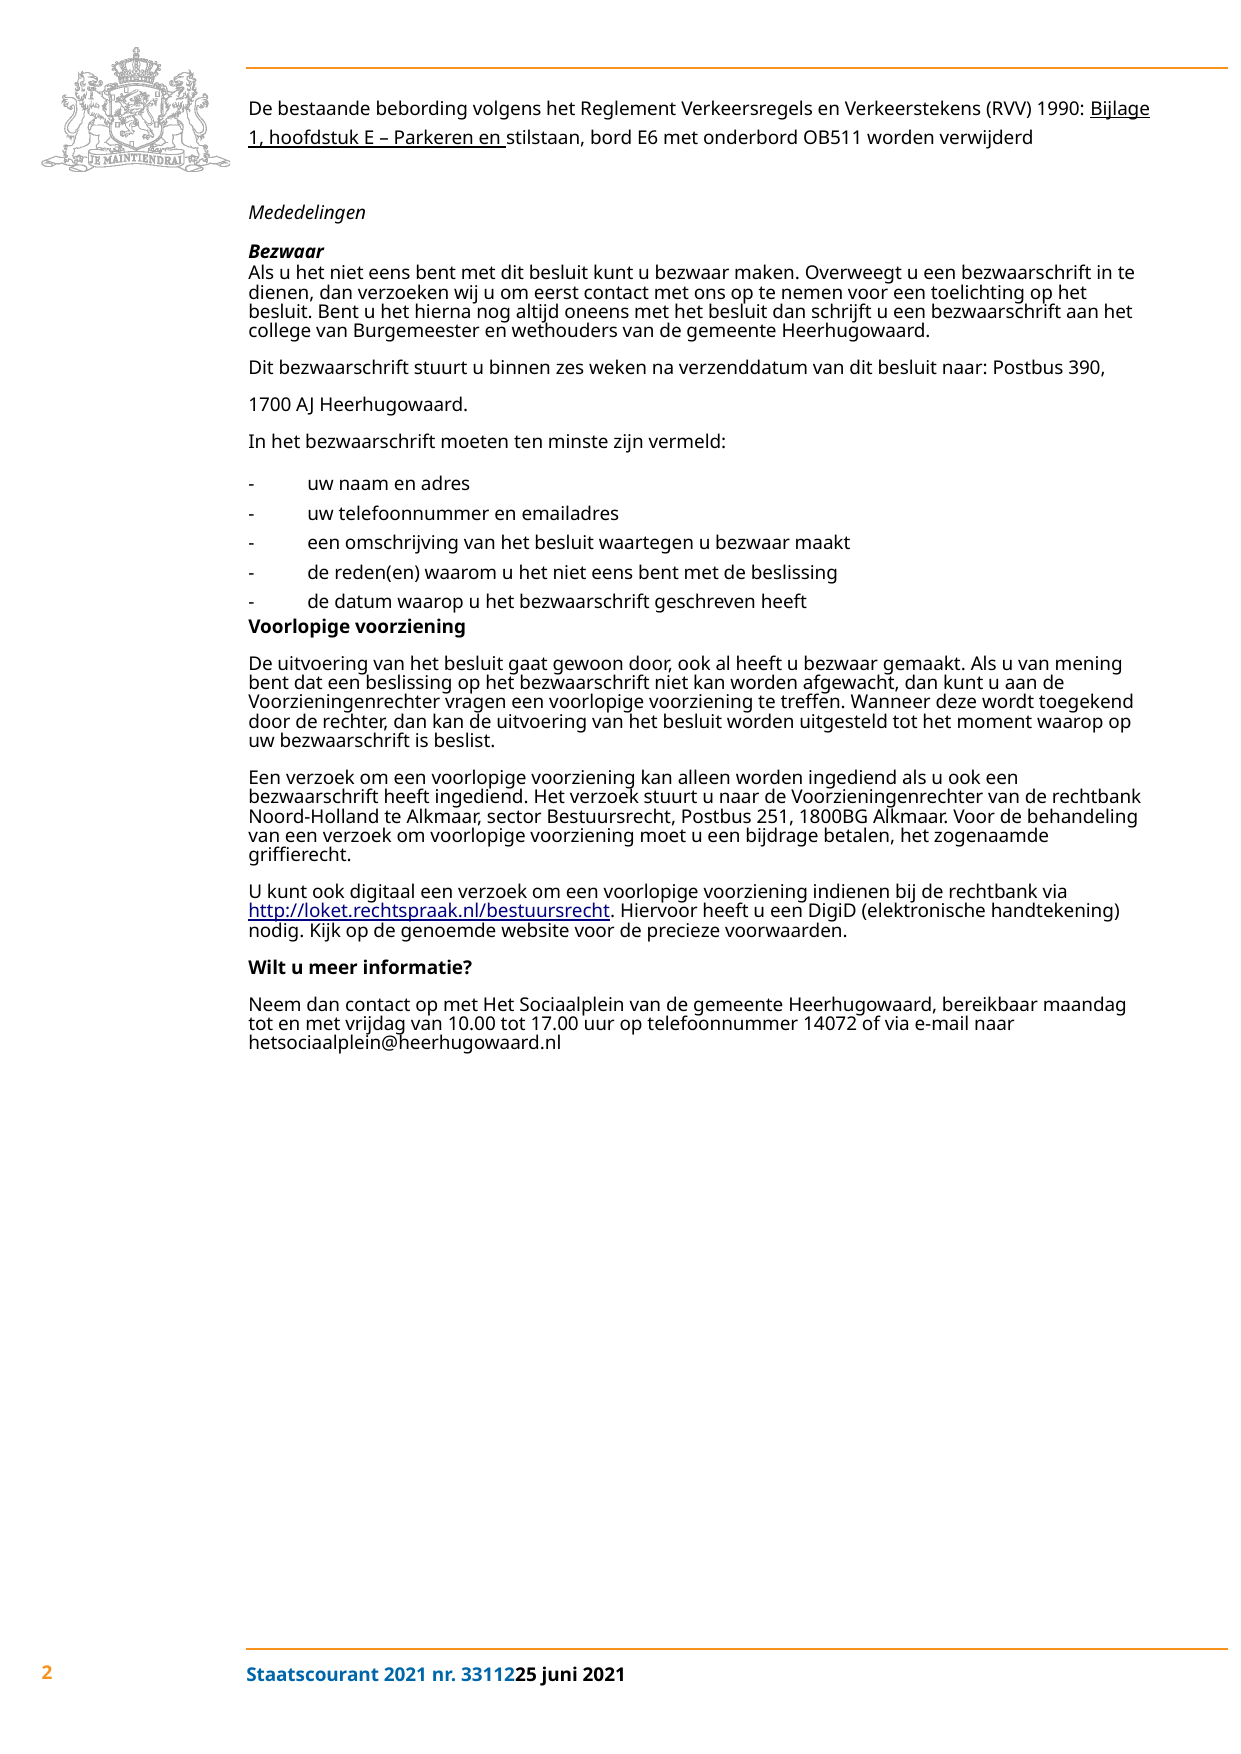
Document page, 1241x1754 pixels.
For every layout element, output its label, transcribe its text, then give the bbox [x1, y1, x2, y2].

list uw naam en adres [248, 470, 1152, 496]
text U kunt ook digitaal een verzoek om een voorlopige voorziening indienen bij de rechtbank via http://loket.rechtspraak.nl/bestuursrecht. Hiervoor heeft u een DigiD (elektronische handtekening) nodig. Kijk op de genoemde website voor de precieze voorwaarden. [248, 883, 1152, 941]
text 1700 AJ Heerhugowaard. [248, 396, 1152, 415]
picture [41, 47, 231, 172]
list uw telefoonnummer en emailadres [248, 500, 1152, 525]
text De uitvoering van het besluit gaat gewoon door, ook al heeft u bezwaar gemaakt. Als u van mening bent dat een beslissing op het bezwaarschrift niet kan worden afgewacht, dan kunt u aan de Voorzieningenrechter vragen een voorlopige voorziening te treffen. Wanneer deze wordt toegekend door de rechter, dan kan de uitvoering van het besluit worden uitgesteld tot het moment waarop op uw bezwaarschrift is beslist. [248, 655, 1152, 751]
text De bestaande bebording volgens het Reglement Verkeersregels en Verkeerstekens (RVV) 1990: Bijlage 1, hoofdstuk E – Parkeren en stilstaan, bord E6 met onderbord OB511 worden verwijderd [248, 95, 1152, 150]
text Mededelingen [248, 199, 1152, 225]
list de reden(en) waarom u het niet eens bent met de beslissing [248, 559, 1152, 584]
text Wilt u meer informatie? [248, 959, 1152, 978]
text In het bezwaarschrift moeten ten minste zijn vermeld: [248, 433, 1152, 452]
text Als u het niet eens bent met dit besluit kunt u bezwaar maken. Overweegt u een bezwaarschrift in te dienen, dan verzoeken wij u om eerst contact met ons op te nemen voor een toelichting op het besluit. Bent u het hierna nog altijd oneens met het besluit dan schrijft u een bezwaarschrift aan het college van Burgemeester en wethouders van de gemeente Heerhugowaard. [248, 264, 1152, 341]
list de datum waarop u het bezwaarschrift geschreven heeft [248, 588, 1152, 614]
list een omschrijving van het besluit waartegen u bezwaar maakt [248, 529, 1152, 555]
text Een verzoek om een voorlopige voorziening kan alleen worden ingediend als u ook een bezwaarschrift heeft ingediend. Het verzoek stuurt u naar de Voorzieningenrechter van de rechtbank Noord-Holland te Alkmaar, sector Bestuursrecht, Postbus 251, 1800BG Alkmaar. Voor de behandeling van een verzoek om voorlopige voorziening moet u een bijdrage betalen, het zogenaamde griffierecht. [248, 769, 1152, 865]
text Bezwaar [248, 239, 1152, 264]
text Voorlopige voorziening [248, 618, 1152, 637]
text Neem dan contact op met Het Sociaalplein van de gemeente Heerhugowaard, bereikbaar maandag tot en met vrijdag van 10.00 tot 17.00 uur op telefoonnummer 14072 of via e-mail naar hetsociaalplein@heerhugowaard.nl [248, 996, 1152, 1053]
text Dit bezwaarschrift stuurt u binnen zes weken na verzenddatum van dit besluit naar: Postbus 390, [248, 359, 1152, 378]
